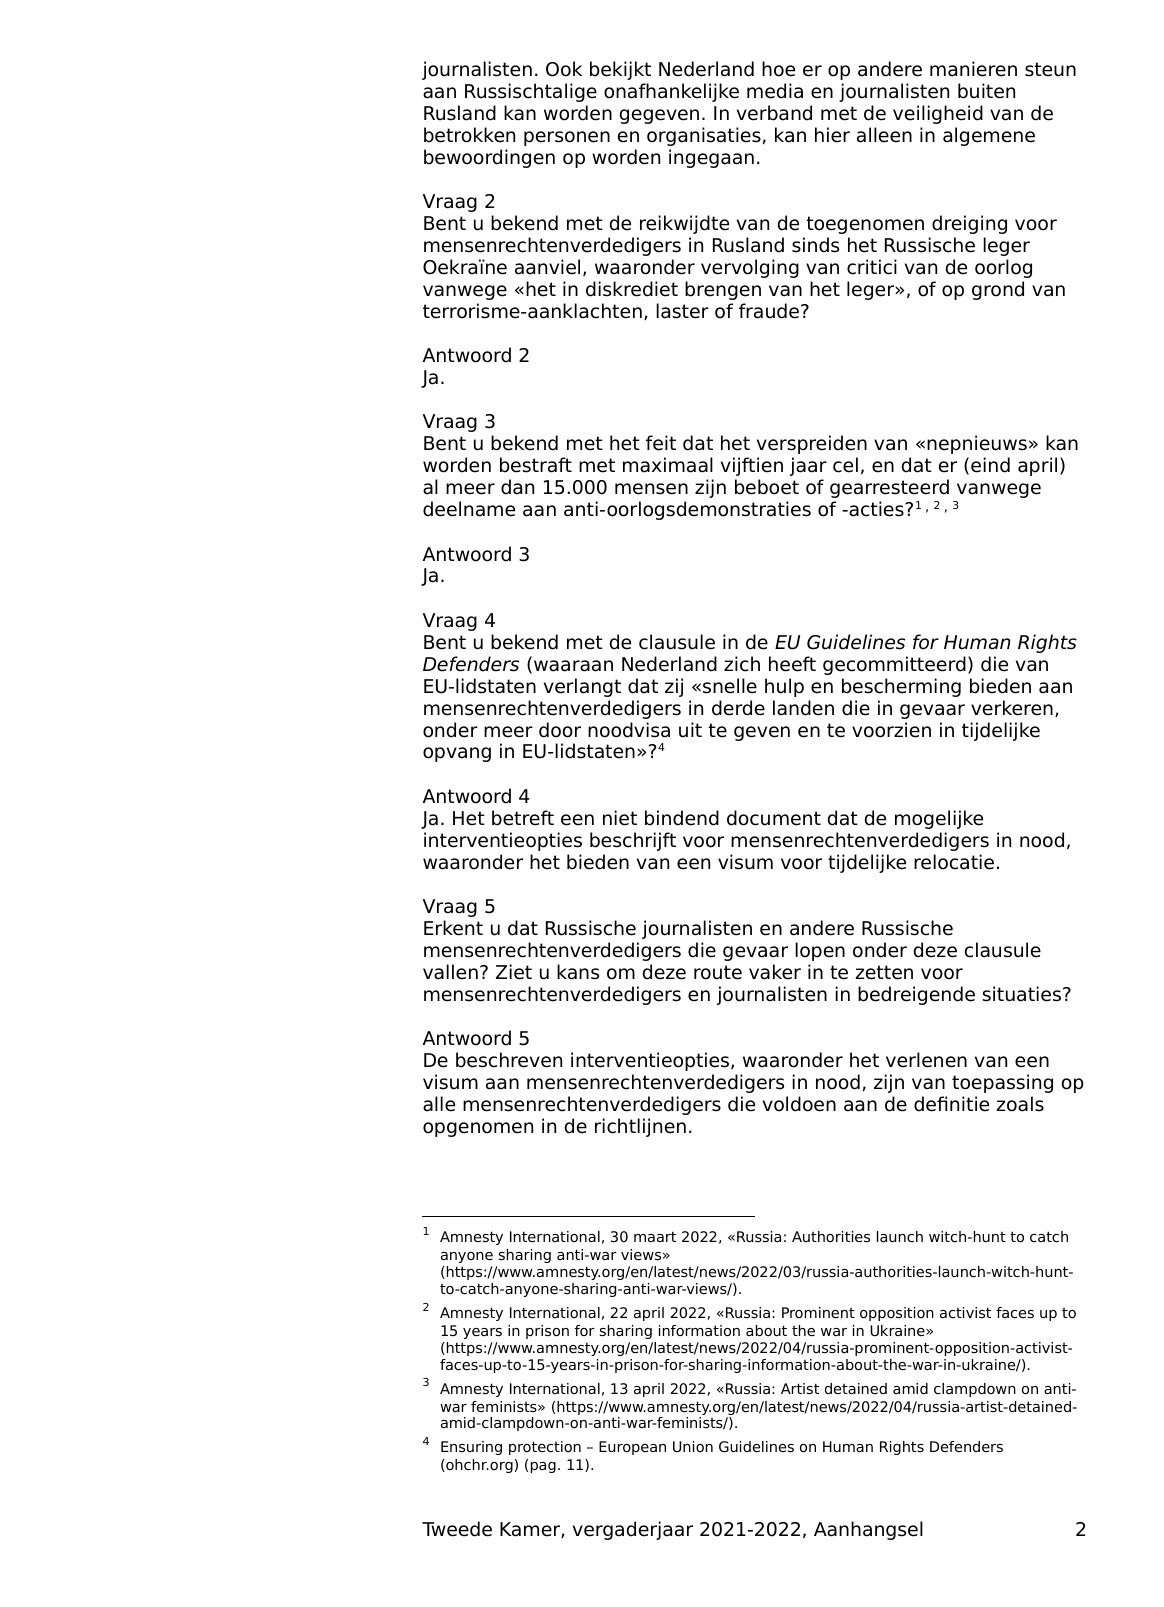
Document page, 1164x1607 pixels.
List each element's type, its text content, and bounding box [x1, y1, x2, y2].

text Vraag 2 [422, 191, 1087, 213]
text De beschreven interventieopties, waaronder het verlenen van een visum aan mensenrechtenverdedigers in nood, zijn van toepassing op alle mensenrechtenverdedigers die voldoen aan de definitie zoals opgenomen in de richtlijnen. [422, 1050, 1087, 1138]
text Antwoord 5 [422, 1028, 1087, 1050]
text Amnesty International, 13 april 2022, «Russia: Artist detained amid clampdown on anti-war feminists» (https://www.amnesty.org/en/latest/news/2022/04/russia-artist-detained-amid-clampdown-on-anti-war-feminists/). [422, 1377, 1087, 1432]
text Vraag 4 [422, 609, 1087, 632]
text Vraag 5 [422, 896, 1087, 918]
text Ensuring protection – European Union Guidelines on Human Rights Defenders (ohchr.org) (pag. 11). [422, 1435, 1087, 1474]
text Ja. Het betreft een niet bindend document dat de mogelijke interventieopties beschrijft voor mensenrechtenverdedigers in nood, waaronder het bieden van een visum voor tijdelijke relocatie. [422, 808, 1087, 873]
text Amnesty International, 30 maart 2022, «Russia: Authorities launch witch-hunt to catch anyone sharing anti-war views» (https://www.amnesty.org/en/latest/news/2022/03/russia-authorities-launch-witch-hunt-to-catch-anyone-sharing-anti-war-views/). [422, 1225, 1087, 1298]
text Antwoord 3 [422, 543, 1087, 565]
text Ja. [422, 367, 1087, 389]
text journalisten. Ook bekijkt Nederland hoe er op andere manieren steun aan Russischtalige onafhankelijke media en journalisten buiten Rusland kan worden gegeven. In verband met de veiligheid van de betrokken personen en organisaties, kan hier alleen in algemene bewoordingen op worden ingegaan. [422, 59, 1087, 169]
text Bent u bekend met de clausule in de EU Guidelines for Human Rights Defenders (waaraan Nederland zich heeft gecommitteerd) die van EU-lidstaten verlangt dat zij «snelle hulp en bescherming bieden aan mensenrechtenverdedigers in derde landen die in gevaar verkeren, onder meer door noodvisa uit te geven en te voorzien in tijdelijke opvang in EU-lidstaten»? [422, 632, 1087, 763]
text Ja. [422, 565, 1087, 587]
text Bent u bekend met de reikwijdte van de toegenomen dreiging voor mensenrechtenverdedigers in Rusland sinds het Russische leger Oekraïne aanviel, waaronder vervolging van critici van de oorlog vanwege «het in diskrediet brengen van het leger», of op grond van terrorisme-aanklachten, laster of fraude? [422, 213, 1087, 323]
text Antwoord 4 [422, 786, 1087, 808]
text Antwoord 2 [422, 345, 1087, 367]
text Amnesty International, 22 april 2022, «Russia: Prominent opposition activist faces up to 15 years in prison for sharing information about the war in Ukraine» (https://www.amnesty.org/en/latest/news/2022/04/russia-prominent-opposition-activist-faces-up-to-15-years-in-prison-for-sharing-information-about-the-war-in-ukraine/). [422, 1301, 1087, 1374]
text Bent u bekend met het feit dat het verspreiden van «nepnieuws» kan worden bestraft met maximaal vijftien jaar cel, en dat er (eind april) al meer dan 15.000 mensen zijn beboet of gearresteerd vanwege deelname aan anti-oorlogsdemonstraties of -acties?, , [422, 433, 1087, 521]
text Erkent u dat Russische journalisten en andere Russische mensenrechtenverdedigers die gevaar lopen onder deze clausule vallen? Ziet u kans om deze route vaker in te zetten voor mensenrechtenverdedigers en journalisten in bedreigende situaties? [422, 918, 1087, 1006]
text Vraag 3 [422, 411, 1087, 433]
